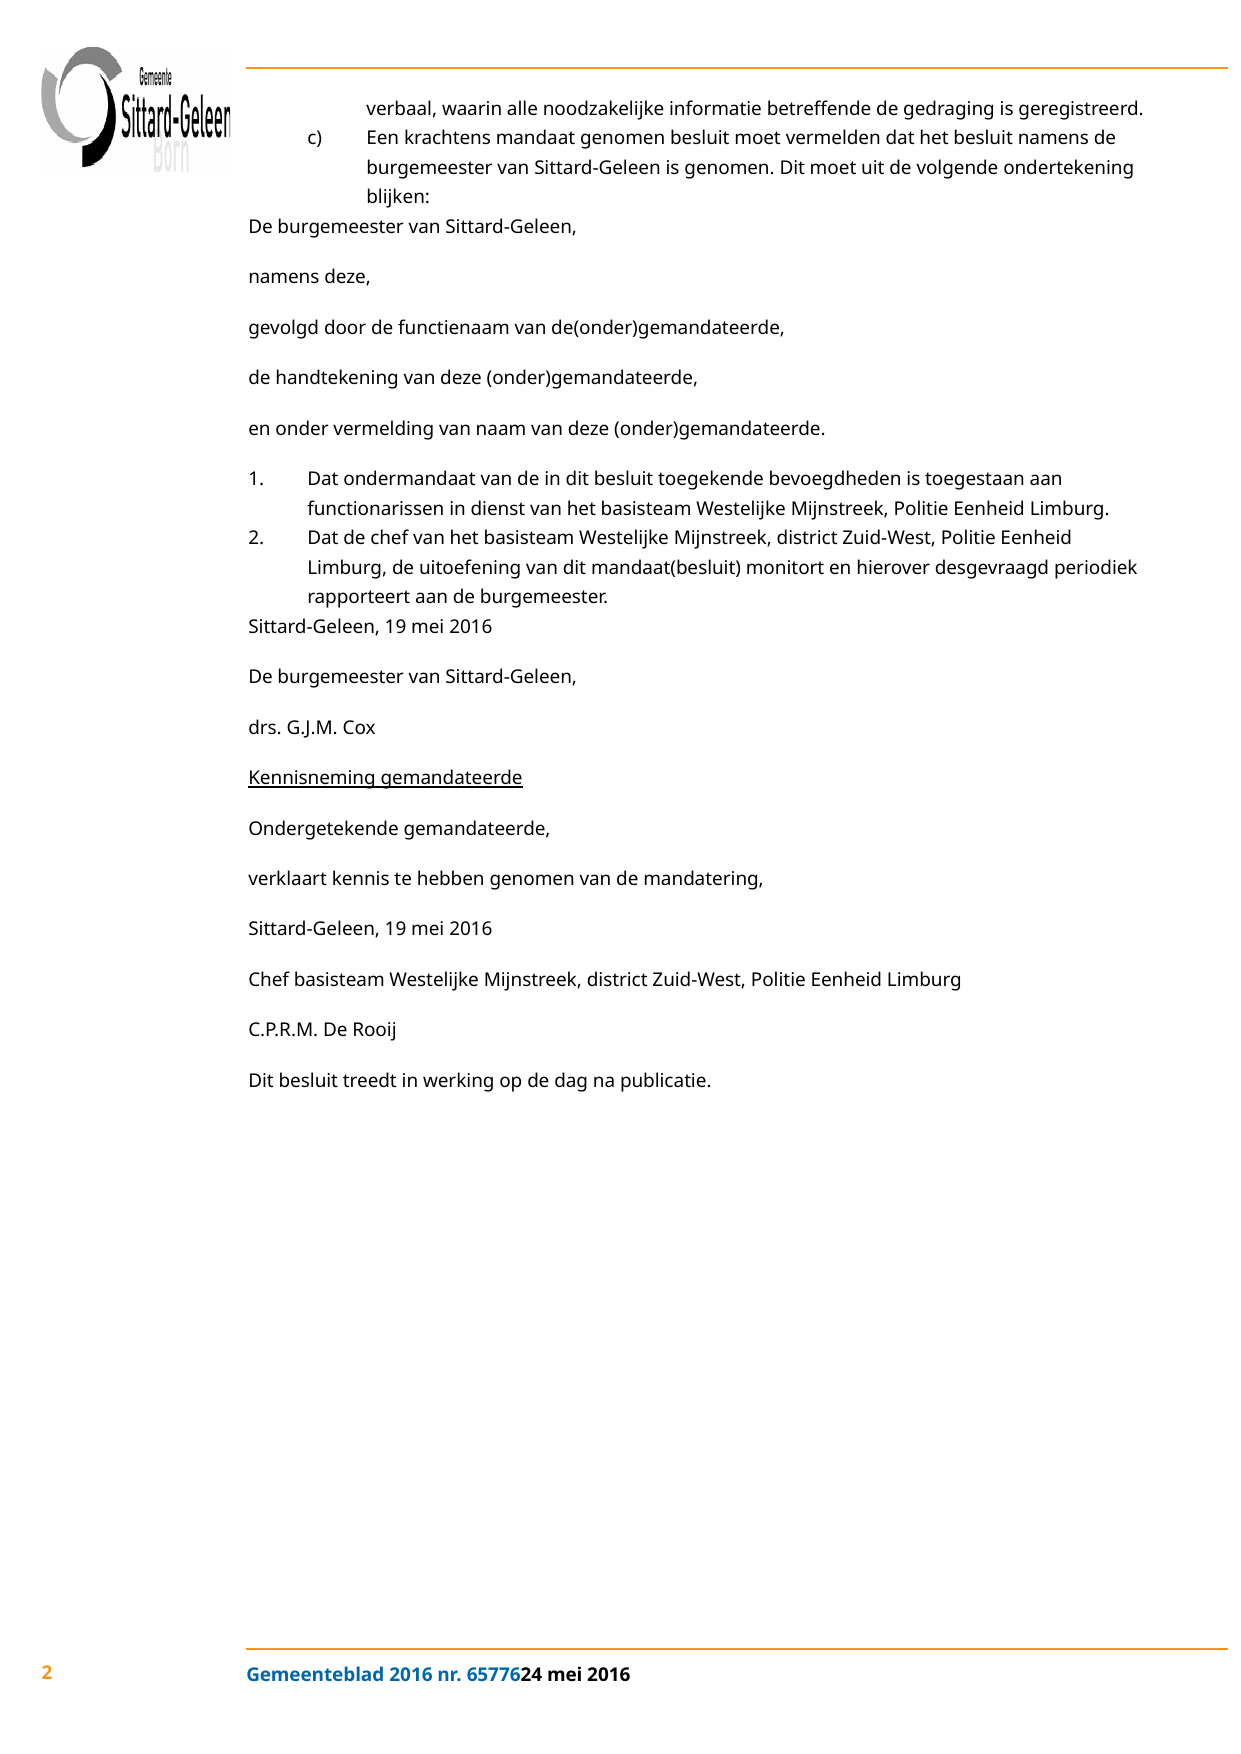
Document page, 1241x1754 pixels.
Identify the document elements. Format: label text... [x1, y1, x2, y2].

text Chef basisteam Westelijke Mijnstreek, district Zuid-West, Politie Eenheid Limburg [248, 966, 1152, 992]
list Dat de chef van het basisteam Westelijke Mijnstreek, district Zuid-West, Politie Eenheid Limburg, de uitoefening van dit mandaat(besluit) monitort en hierover desgevraagd periodiek rapporteert aan de burgemeester. [248, 524, 1152, 609]
list verbaal, waarin alle noodzakelijke informatie betreffende de gedraging is geregistreerd. [307, 95, 1152, 121]
text Dit besluit treedt in werking op de dag na publicatie. [248, 1067, 1152, 1093]
text Sittard-Geleen, 19 mei 2016 [248, 613, 1152, 639]
text De burgemeester van Sittard-Geleen, [248, 213, 1152, 239]
text verklaart kennis te hebben genomen van de mandatering, [248, 865, 1152, 891]
text namens deze, [248, 263, 1152, 289]
text Ondergetekende gemandateerde, [248, 815, 1152, 841]
text en onder vermelding van naam van deze (onder)gemandateerde. [248, 415, 1152, 441]
text drs. G.J.M. Cox [248, 714, 1152, 740]
text Sittard-Geleen, 19 mei 2016 [248, 916, 1152, 941]
picture [41, 47, 231, 172]
text gevolgd door de functienaam van de(onder)gemandateerde, [248, 314, 1152, 340]
list Dat ondermandaat van de in dit besluit toegekende bevoegdheden is toegestaan aan functionarissen in dienst van het basisteam Westelijke Mijnstreek, Politie Eenheid Limburg. [248, 465, 1152, 521]
list Een krachtens mandaat genomen besluit moet vermelden dat het besluit namens de burgemeester van Sittard-Geleen is genomen. Dit moet uit de volgende ondertekening blijken: [307, 124, 1152, 209]
text Kennisneming gemandateerde [248, 764, 1152, 790]
text de handtekening van deze (onder)gemandateerde, [248, 364, 1152, 390]
text C.P.R.M. De Rooij [248, 1016, 1152, 1042]
text De burgemeester van Sittard-Geleen, [248, 663, 1152, 689]
